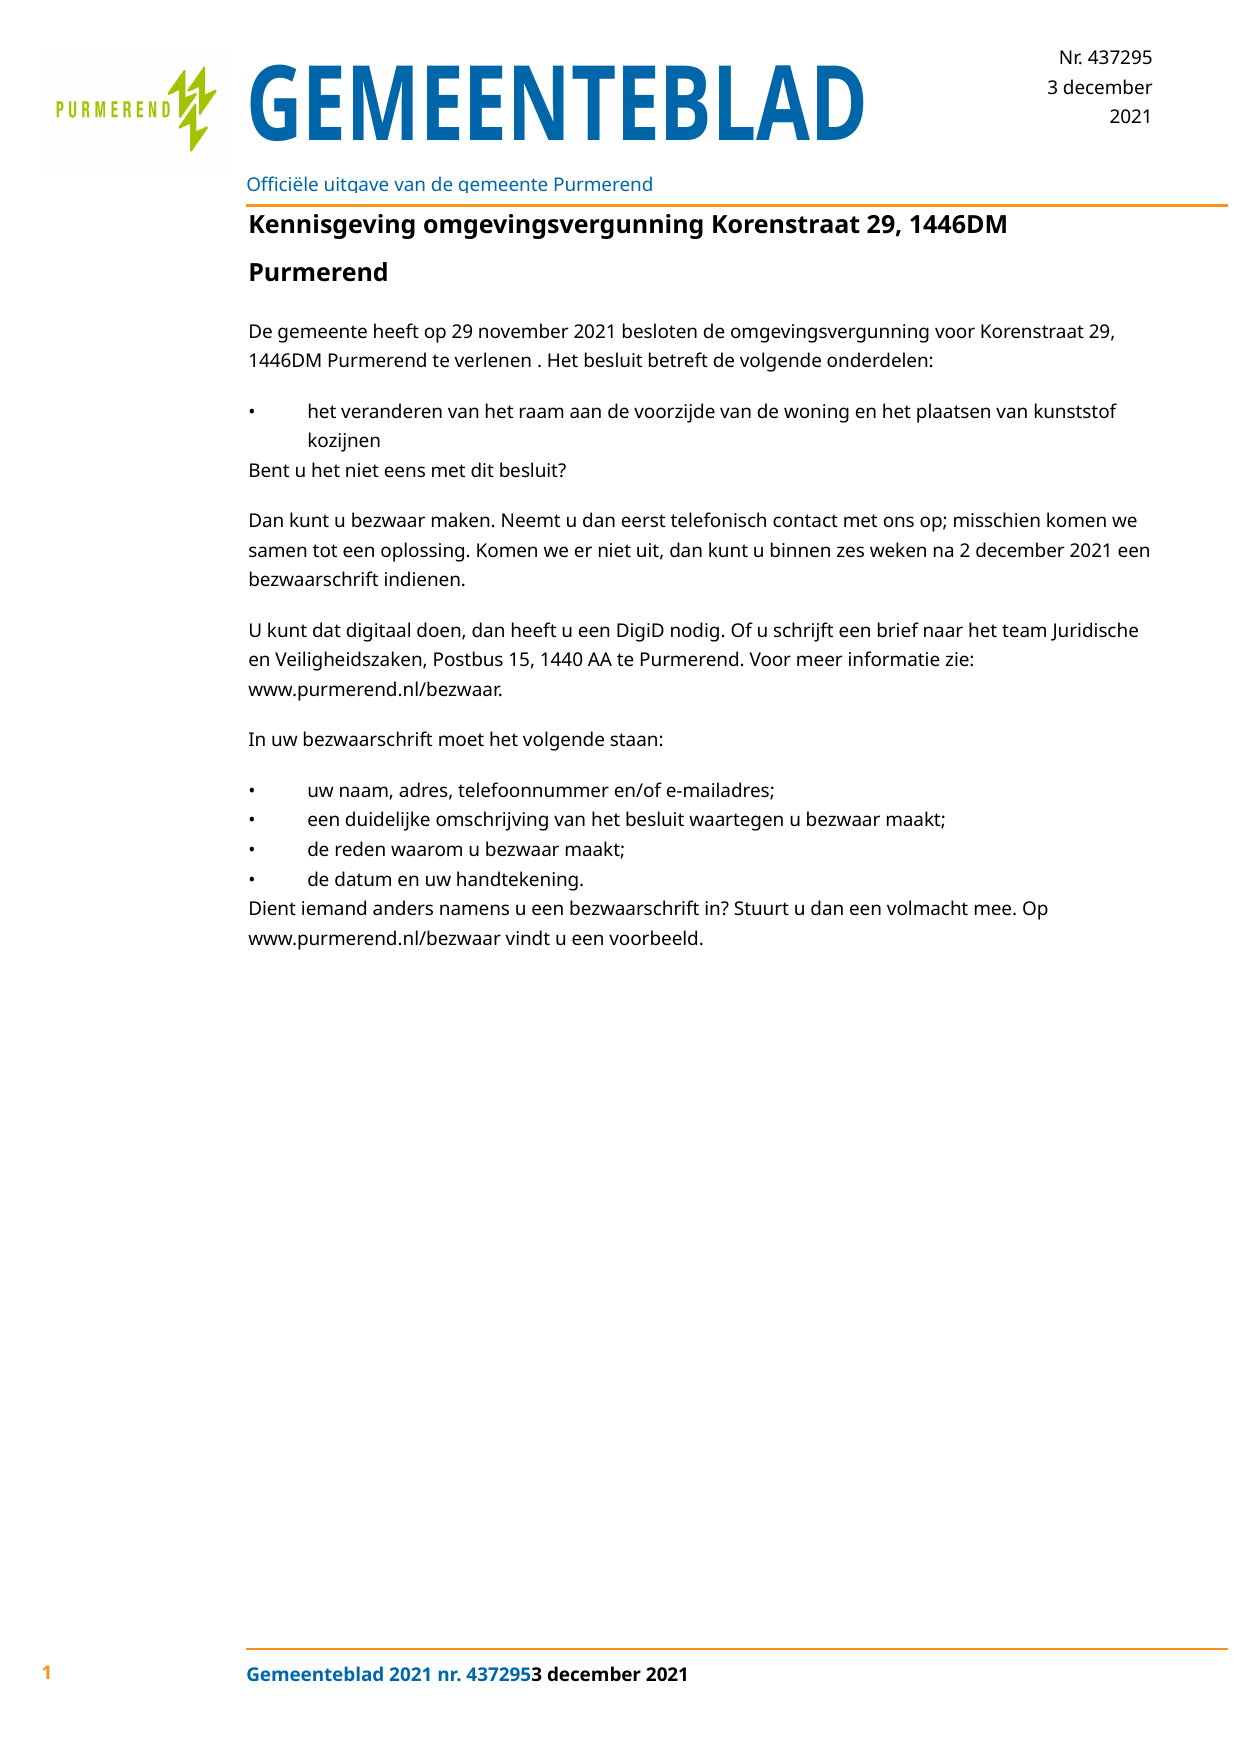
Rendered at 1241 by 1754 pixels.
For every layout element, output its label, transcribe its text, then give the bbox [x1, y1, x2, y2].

list de datum en uw handtekening. [248, 866, 1152, 892]
list de reden waarom u bezwaar maakt; [248, 836, 1152, 862]
text U kunt dat digitaal doen, dan heeft u een DigiD nodig. Of u schrijft een brief naar het team Juridische en Veiligheidszaken, Postbus 15, 1440 AA te Purmerend. Voor meer informatie zie: www.purmerend.nl/bezwaar. [248, 617, 1152, 702]
list het veranderen van het raam aan de voorzijde van de woning en het plaatsen van kunststof kozijnen [248, 398, 1152, 453]
text In uw bezwaarschrift moet het volgende staan: [248, 727, 1152, 752]
text Kennisgeving omgevingsvergunning Korenstraat 29, 1446DM Purmerend [248, 207, 1152, 288]
list uw naam, adres, telefoonnummer en/of e-mailadres; [248, 777, 1152, 803]
picture [41, 47, 231, 172]
text Dient iemand anders namens u een bezwaarschrift in? Stuurt u dan een volmacht mee. Op www.purmerend.nl/bezwaar vindt u een voorbeeld. [248, 895, 1152, 951]
text Dan kunt u bezwaar maken. Neemt u dan eerst telefonisch contact met ons op; misschien komen we samen tot een oplossing. Komen we er niet uit, dan kunt u binnen zes weken na 2 december 2021 een bezwaarschrift indienen. [248, 507, 1152, 592]
text De gemeente heeft op 29 november 2021 besloten de omgevingsvergunning voor Korenstraat 29, 1446DM Purmerend te verlenen . Het besluit betreft de volgende onderdelen: [248, 318, 1152, 373]
text Bent u het niet eens met dit besluit? [248, 457, 1152, 483]
list een duidelijke omschrijving van het besluit waartegen u bezwaar maakt; [248, 807, 1152, 832]
